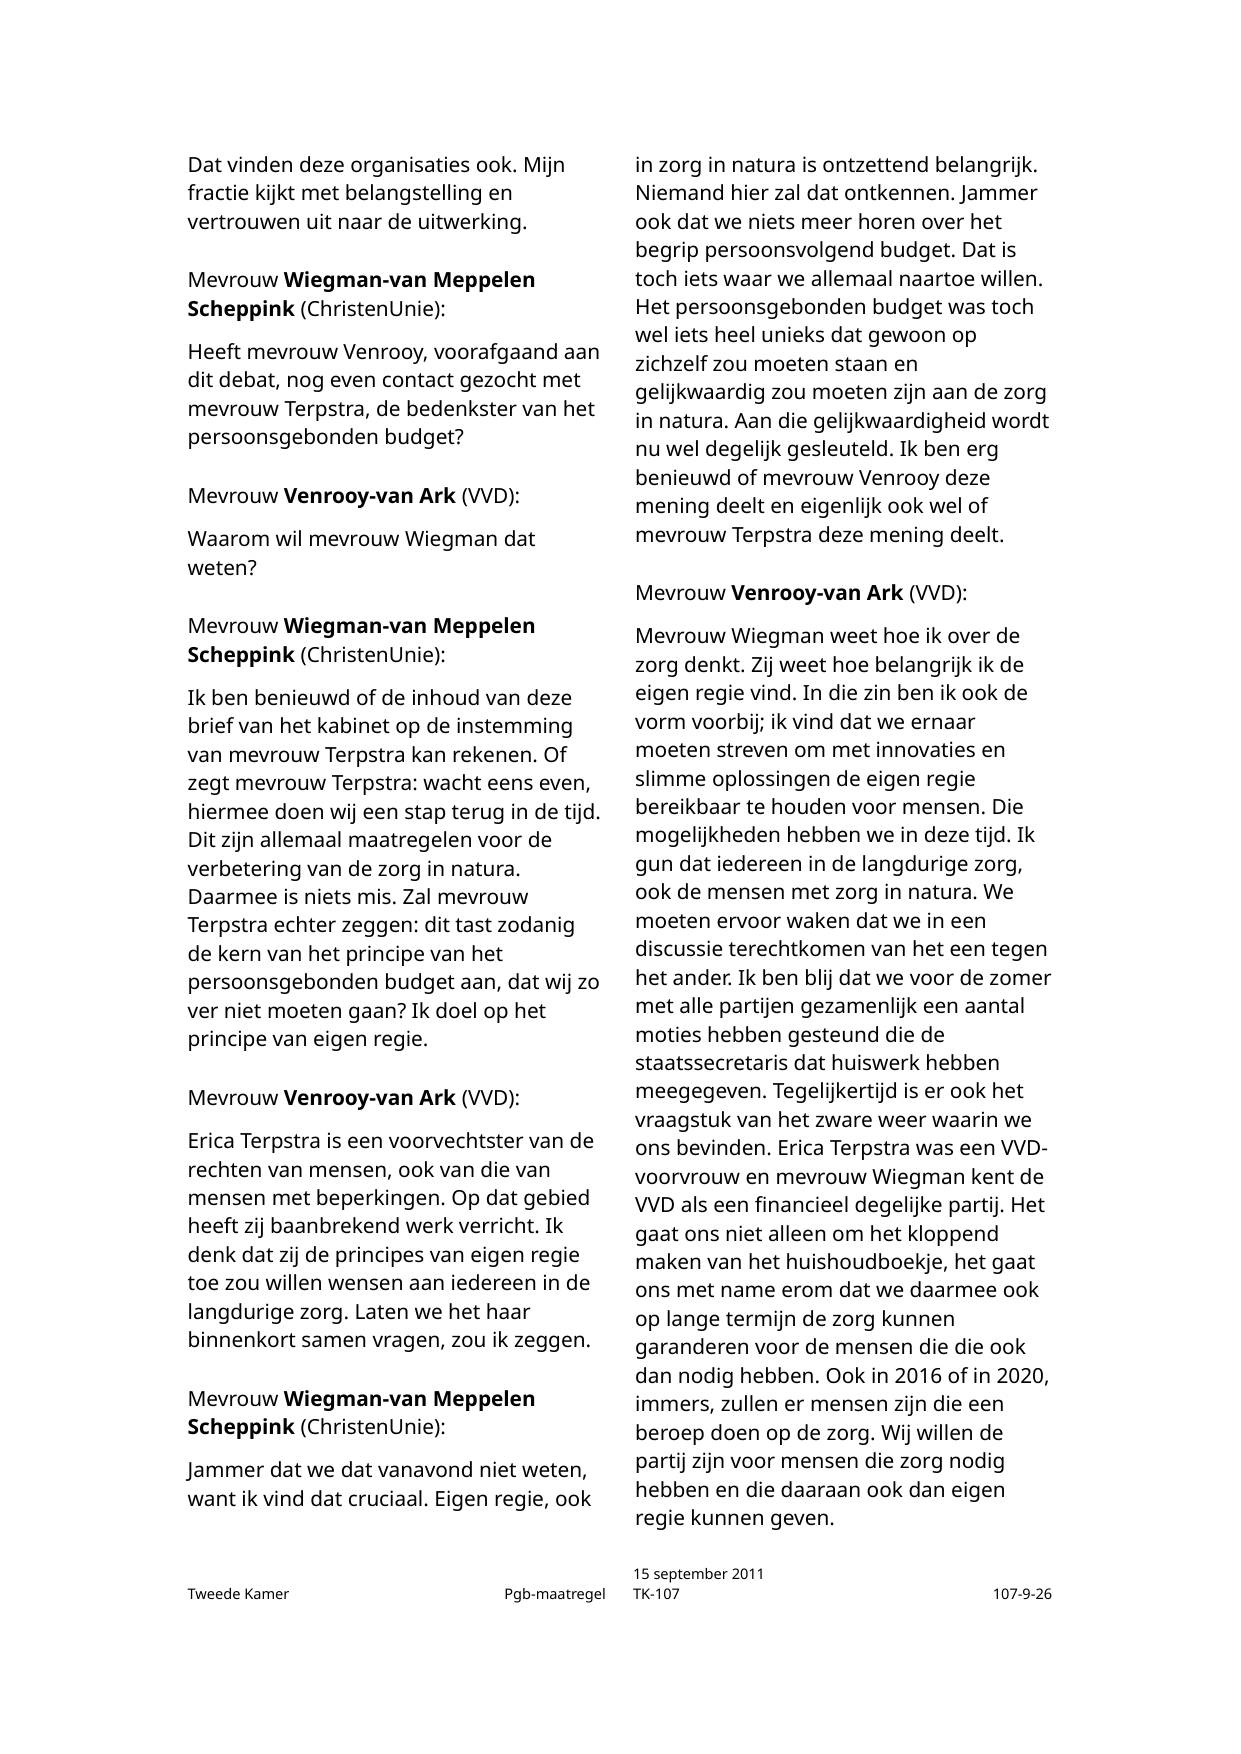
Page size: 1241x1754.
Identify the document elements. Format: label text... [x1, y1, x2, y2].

text Mevrouw Venrooy-van Ark (VVD): [635, 578, 1053, 607]
text Mevrouw Venrooy-van Ark (VVD): [187, 1083, 605, 1111]
text Mevrouw Wiegman-van Meppelen Scheppink (ChristenUnie): [187, 1384, 605, 1441]
text Mevrouw Wiegman-van Meppelen Scheppink (ChristenUnie): [187, 265, 605, 322]
text Mevrouw Wiegman weet hoe ik over de zorg denkt. Zij weet hoe belangrijk ik de eigen regie vind. In die zin ben ik ook de vorm voorbij; ik vind dat we ernaar moeten streven om met innovaties en slimme oplossingen de eigen regie bereikbaar te houden voor mensen. Die mogelijkheden hebben we in deze tijd. Ik gun dat iedereen in de langdurige zorg, ook de mensen met zorg in natura. We moeten ervoor waken dat we in een discussie terechtkomen van het een tegen het ander. Ik ben blij dat we voor de zomer met alle partijen gezamenlijk een aantal moties hebben gesteund die de staatssecretaris dat huiswerk hebben meegegeven. Tegelijkertijd is er ook het vraagstuk van het zware weer waarin we ons bevinden. Erica Terpstra was een VVD-voorvrouw en mevrouw Wiegman kent de VVD als een financieel degelijke partij. Het gaat ons niet alleen om het kloppend maken van het huishoudboekje, het gaat ons met name erom dat we daarmee ook op lange termijn de zorg kunnen garanderen voor de mensen die die ook dan nodig hebben. Ook in 2016 of in 2020, immers, zullen er mensen zijn die een beroep doen op de zorg. Wij willen de partij zijn voor mensen die zorg nodig hebben en die daaraan ook dan eigen regie kunnen geven. [635, 622, 1053, 1532]
text Dat vinden deze organisaties ook. Mijn fractie kijkt met belangstelling en vertrouwen uit naar de uitwerking. [187, 150, 605, 235]
text Waarom wil mevrouw Wiegman dat weten? [187, 524, 605, 581]
text in zorg in natura is ontzettend belangrijk. Niemand hier zal dat ontkennen. Jammer ook dat we niets meer horen over het begrip persoonsvolgend budget. Dat is toch iets waar we allemaal naartoe willen. Het persoonsgebonden budget was toch wel iets heel unieks dat gewoon op zichzelf zou moeten staan en gelijkwaardig zou moeten zijn aan de zorg in natura. Aan die gelijkwaardigheid wordt nu wel degelijk gesleuteld. Ik ben erg benieuwd of mevrouw Venrooy deze mening deelt en eigenlijk ook wel of mevrouw Terpstra deze mening deelt. [635, 150, 1053, 548]
text Erica Terpstra is een voorvechtster van de rechten van mensen, ook van die van mensen met beperkingen. Op dat gebied heeft zij baanbrekend werk verricht. Ik denk dat zij de principes van eigen regie toe zou willen wensen aan iedereen in de langdurige zorg. Laten we het haar binnenkort samen vragen, zou ik zeggen. [187, 1126, 605, 1354]
text Ik ben benieuwd of de inhoud van deze brief van het kabinet op de instemming van mevrouw Terpstra kan rekenen. Of zegt mevrouw Terpstra: wacht eens even, hiermee doen wij een stap terug in de tijd. Dit zijn allemaal maatregelen voor de verbetering van de zorg in natura. Daarmee is niets mis. Zal mevrouw Terpstra echter zeggen: dit tast zodanig de kern van het principe van het persoonsgebonden budget aan, dat wij zo ver niet moeten gaan? Ik doel op het principe van eigen regie. [187, 683, 605, 1053]
text Heeft mevrouw Venrooy, voorafgaand aan dit debat, nog even contact gezocht met mevrouw Terpstra, de bedenkster van het persoonsgebonden budget? [187, 337, 605, 451]
text Mevrouw Wiegman-van Meppelen Scheppink (ChristenUnie): [187, 611, 605, 668]
text Mevrouw Venrooy-van Ark (VVD): [187, 481, 605, 509]
text Jammer dat we dat vanavond niet weten, want ik vind dat cruciaal. Eigen regie, ook [187, 1456, 605, 1512]
